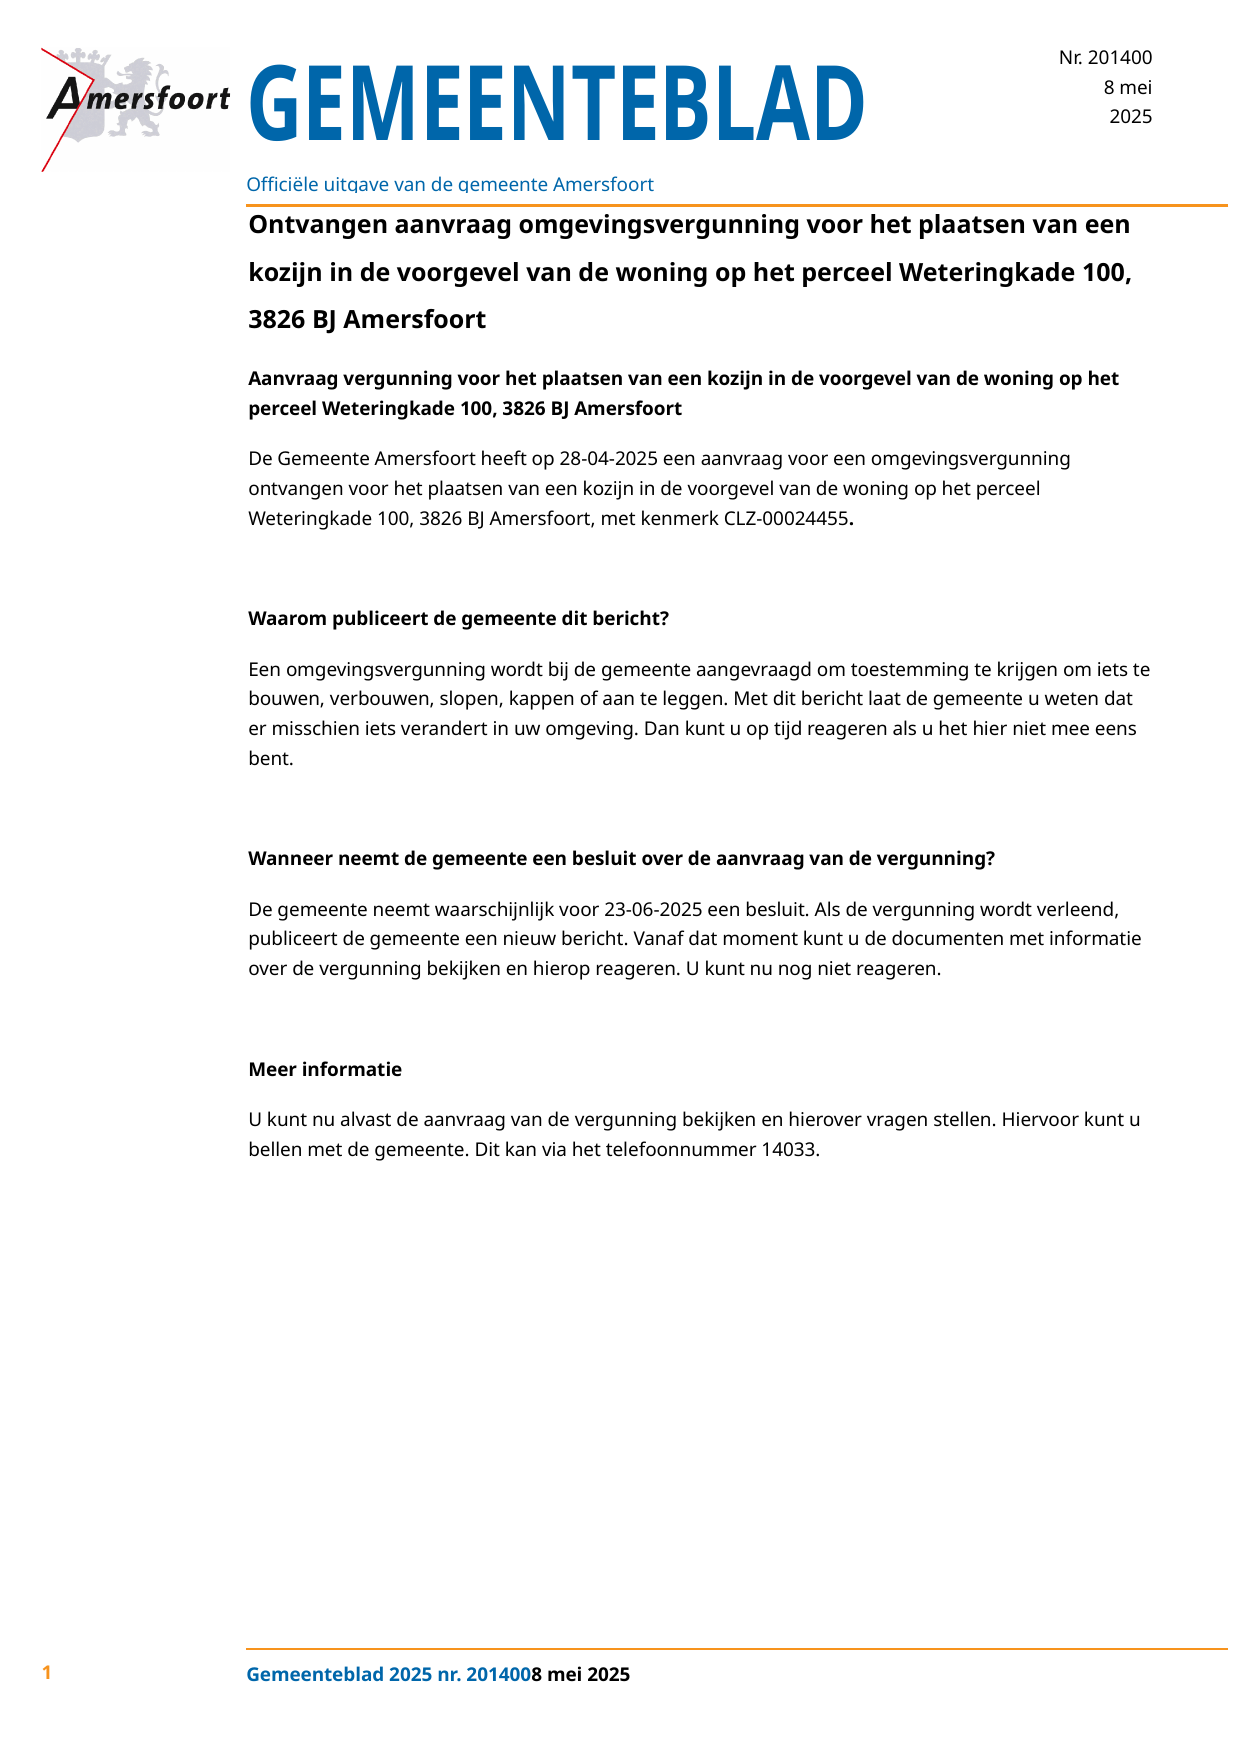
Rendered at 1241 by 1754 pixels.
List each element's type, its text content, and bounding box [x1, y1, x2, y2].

text Meer informatie [248, 1056, 1152, 1082]
text Wanneer neemt de gemeente een besluit over de aanvraag van de vergunning? [248, 846, 1152, 871]
text Aanvraag vergunning voor het plaatsen van een kozijn in de voorgevel van de woning op het perceel Weteringkade 100, 3826 BJ Amersfoort [248, 366, 1152, 421]
text De Gemeente Amersfoort heeft op 28-04-2025 een aanvraag voor een omgevingsvergunning ontvangen voor het plaatsen van een kozijn in de voorgevel van de woning op het perceel Weteringkade 100, 3826 BJ Amersfoort, met kenmerk CLZ-00024455. [248, 446, 1152, 530]
text Ontvangen aanvraag omgevingsvergunning voor het plaatsen van een kozijn in de voorgevel van de woning op het perceel Weteringkade 100, 3826 BJ Amersfoort [248, 207, 1152, 336]
text Een omgevingsvergunning wordt bij de gemeente aangevraagd om toestemming te krijgen om iets te bouwen, verbouwen, slopen, kappen of aan te leggen. Met dit bericht laat de gemeente u weten dat er misschien iets verandert in uw omgeving. Dan kunt u op tijd reageren als u het hier niet mee eens bent. [248, 656, 1152, 770]
picture [41, 47, 231, 172]
text U kunt nu alvast de aanvraag van de vergunning bekijken en hierover vragen stellen. Hiervoor kunt u bellen met de gemeente. Dit kan via het telefoonnummer 14033. [248, 1106, 1152, 1162]
text Waarom publiceert de gemeente dit bericht? [248, 606, 1152, 631]
text De gemeente neemt waarschijnlijk voor 23-06-2025 een besluit. Als de vergunning wordt verleend, publiceert de gemeente een nieuw bericht. Vanaf dat moment kunt u de documenten met informatie over de vergunning bekijken en hierop reageren. U kunt nu nog niet reageren. [248, 896, 1152, 981]
